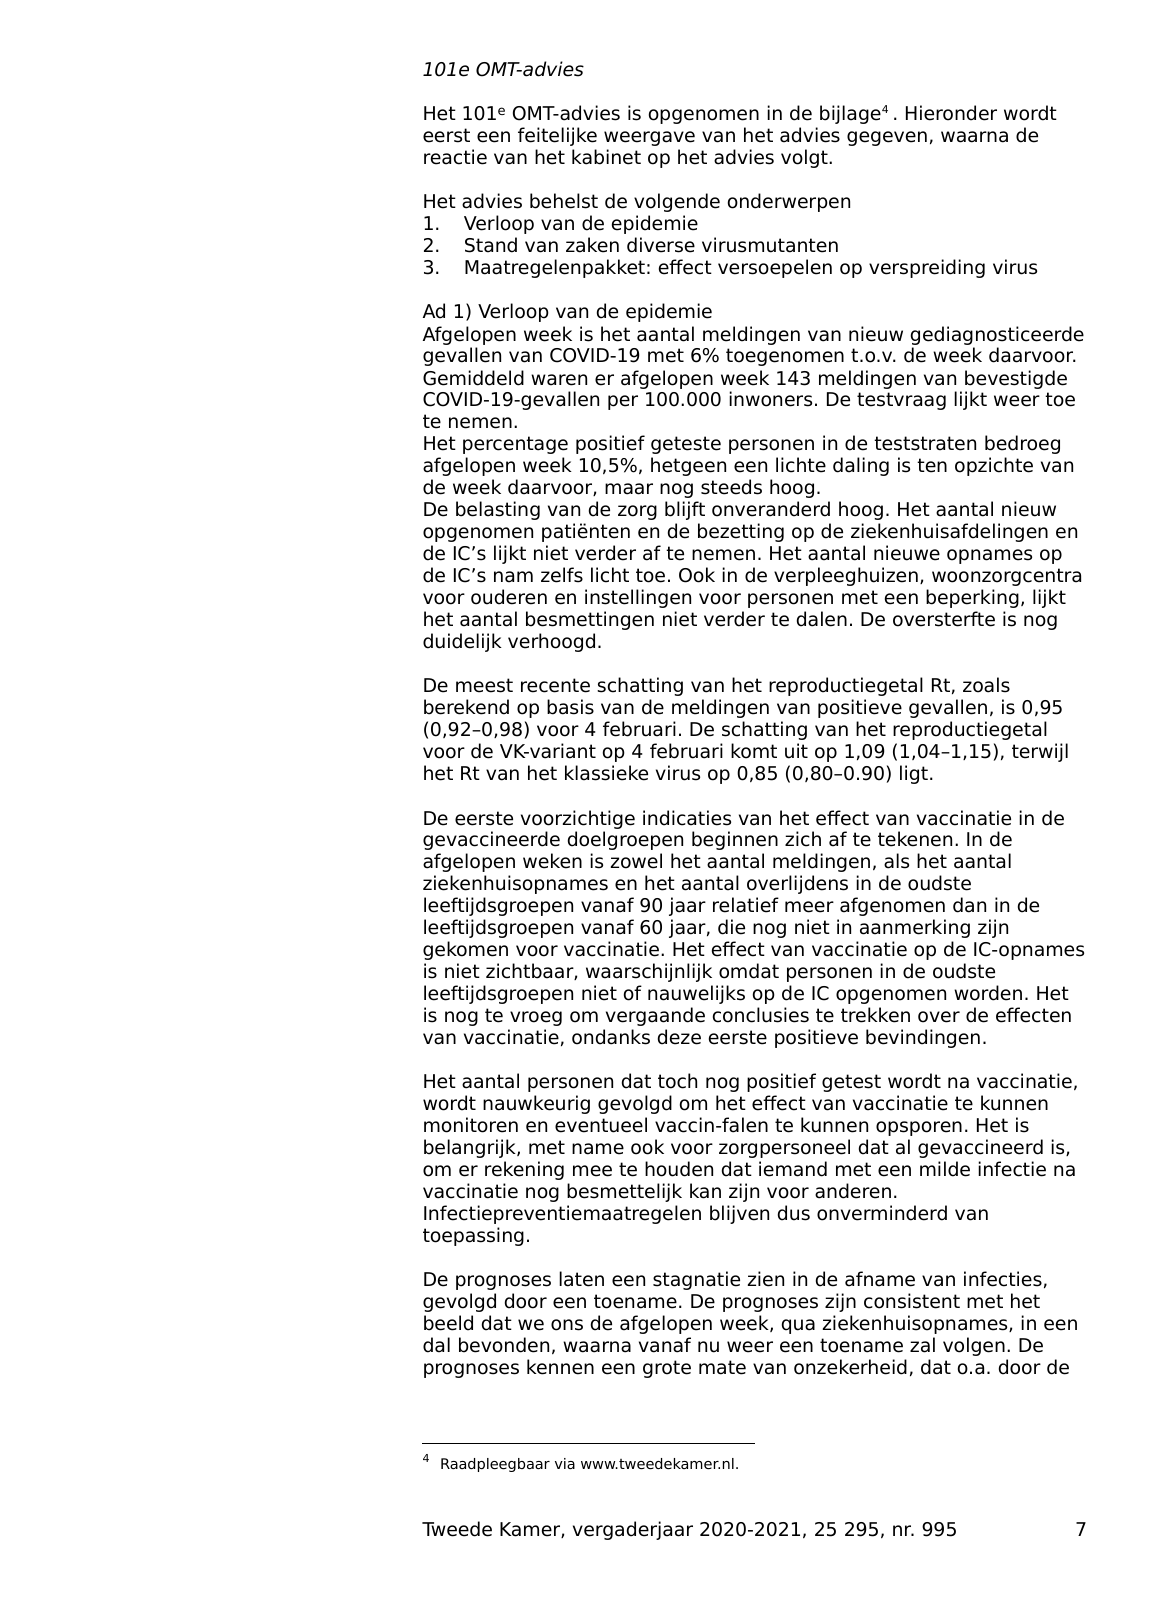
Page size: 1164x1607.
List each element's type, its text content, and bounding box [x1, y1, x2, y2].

text Raadpleegbaar via www.tweedekamer.nl. [422, 1452, 1087, 1474]
text Ad 1) Verloop van de epidemie [422, 301, 1087, 323]
text 1. Verloop van de epidemie [422, 213, 1087, 235]
text Het percentage positief geteste personen in de teststraten bedroeg afgelopen week 10,5%, hetgeen een lichte daling is ten opzichte van de week daarvoor, maar nog steeds hoog. [422, 433, 1087, 499]
text De eerste voorzichtige indicaties van het effect van vaccinatie in de gevaccineerde doelgroepen beginnen zich af te tekenen. In de afgelopen weken is zowel het aantal meldingen, als het aantal ziekenhuisopnames en het aantal overlijdens in de oudste leeftijdsgroepen vanaf 90 jaar relatief meer afgenomen dan in de leeftijdsgroepen vanaf 60 jaar, die nog niet in aanmerking zijn gekomen voor vaccinatie. Het effect van vaccinatie op de IC-opnames is niet zichtbaar, waarschijnlijk omdat personen in de oudste leeftijdsgroepen niet of nauwelijks op de IC opgenomen worden. Het is nog te vroeg om vergaande conclusies te trekken over de effecten van vaccinatie, ondanks deze eerste positieve bevindingen. [422, 807, 1087, 1049]
text Het 101e OMT-advies is opgenomen in de bijlage. Hieronder wordt eerst een feitelijke weergave van het advies gegeven, waarna de reactie van het kabinet op het advies volgt. [422, 103, 1087, 169]
text Afgelopen week is het aantal meldingen van nieuw gediagnosticeerde gevallen van COVID-19 met 6% toegenomen t.o.v. de week daarvoor. Gemiddeld waren er afgelopen week 143 meldingen van bevestigde COVID-19-gevallen per 100.000 inwoners. De testvraag lijkt weer toe te nemen. [422, 323, 1087, 433]
text De belasting van de zorg blijft onveranderd hoog. Het aantal nieuw opgenomen patiënten en de bezetting op de ziekenhuisafdelingen en de IC’s lijkt niet verder af te nemen. Het aantal nieuwe opnames op de IC’s nam zelfs licht toe. Ook in de verpleeghuizen, woonzorgcentra voor ouderen en instellingen voor personen met een beperking, lijkt het aantal besmettingen niet verder te dalen. De oversterfte is nog duidelijk verhoogd. [422, 499, 1087, 653]
text Het advies behelst de volgende onderwerpen [422, 191, 1087, 213]
text De prognoses laten een stagnatie zien in de afname van infecties, gevolgd door een toename. De prognoses zijn consistent met het beeld dat we ons de afgelopen week, qua ziekenhuisopnames, in een dal bevonden, waarna vanaf nu weer een toename zal volgen. De prognoses kennen een grote mate van onzekerheid, dat o.a. door de [422, 1269, 1087, 1379]
text 3. Maatregelenpakket: effect versoepelen op verspreiding virus [422, 257, 1087, 279]
text De meest recente schatting van het reproductiegetal Rt, zoals berekend op basis van de meldingen van positieve gevallen, is 0,95 (0,92–0,98) voor 4 februari. De schatting van het reproductiegetal voor de VK-variant op 4 februari komt uit op 1,09 (1,04–1,15), terwijl het Rt van het klassieke virus op 0,85 (0,80–0.90) ligt. [422, 675, 1087, 785]
text 2. Stand van zaken diverse virusmutanten [422, 235, 1087, 257]
subtitle 101e OMT-advies [422, 59, 1087, 81]
text Het aantal personen dat toch nog positief getest wordt na vaccinatie, wordt nauwkeurig gevolgd om het effect van vaccinatie te kunnen monitoren en eventueel vaccin-falen te kunnen opsporen. Het is belangrijk, met name ook voor zorgpersoneel dat al gevaccineerd is, om er rekening mee te houden dat iemand met een milde infectie na vaccinatie nog besmettelijk kan zijn voor anderen. Infectiepreventiemaatregelen blijven dus onverminderd van toepassing. [422, 1071, 1087, 1247]
